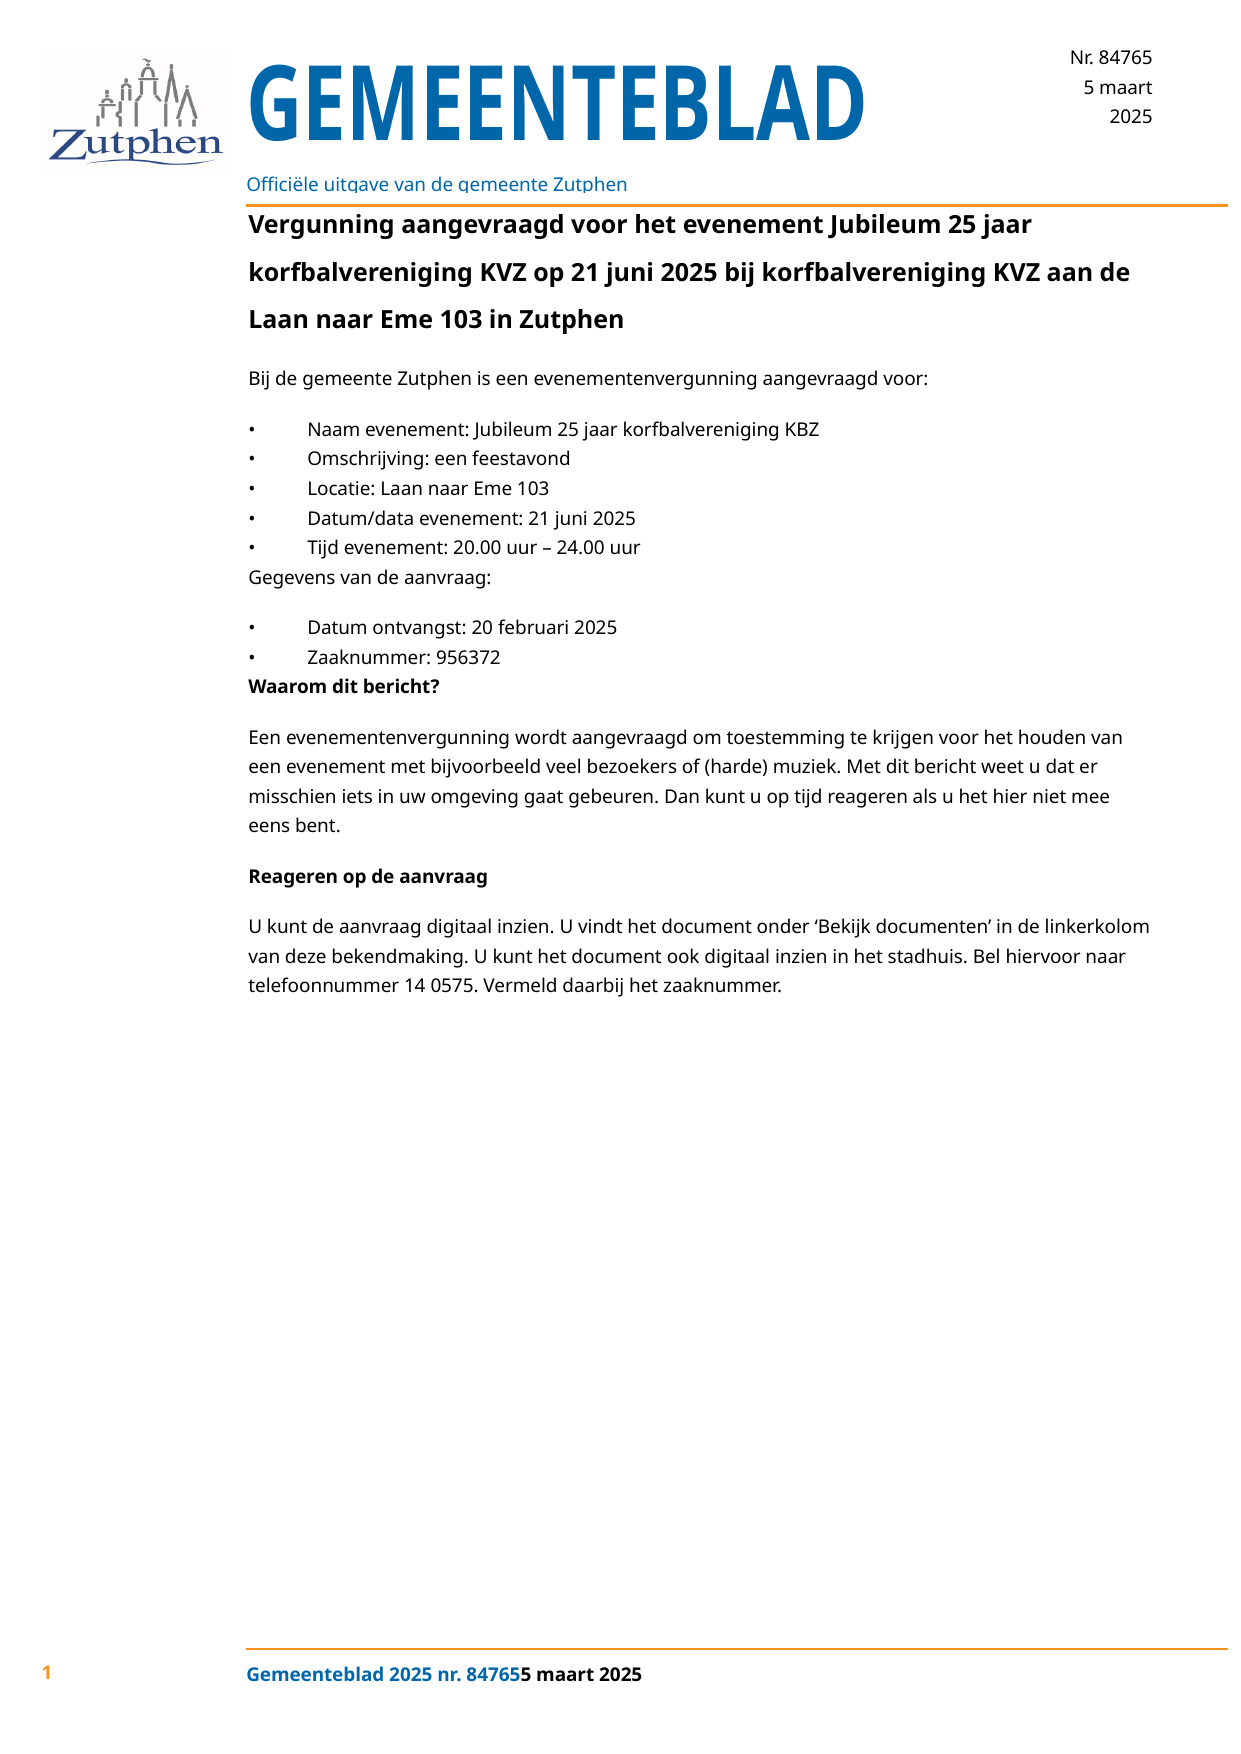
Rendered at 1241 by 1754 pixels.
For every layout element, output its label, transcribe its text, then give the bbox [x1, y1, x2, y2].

text Een evenementenvergunning wordt aangevraagd om toestemming te krijgen voor het houden van een evenement met bijvoorbeeld veel bezoekers of (harde) muziek. Met dit bericht weet u dat er misschien iets in uw omgeving gaat gebeuren. Dan kunt u op tijd reageren als u het hier niet mee eens bent. [248, 724, 1152, 838]
list Zaaknummer: 956372 [248, 644, 1152, 669]
text Reageren op de aanvraag [248, 863, 1152, 889]
list Datum/data evenement: 21 juni 2025 [248, 505, 1152, 530]
list Omschrijving: een feestavond [248, 446, 1152, 471]
picture [41, 47, 231, 172]
text Gegevens van de aanvraag: [248, 564, 1152, 589]
list Naam evenement: Jubileum 25 jaar korfbalvereniging KBZ [248, 416, 1152, 442]
text U kunt de aanvraag digitaal inzien. U vindt het document onder ‘Bekijk documenten’ in de linkerkolom van deze bekendmaking. U kunt het document ook digitaal inzien in het stadhuis. Bel hiervoor naar telefoonnummer 14 0575. Vermeld daarbij het zaaknummer. [248, 913, 1152, 998]
text Bij de gemeente Zutphen is een evenementenvergunning aangevraagd voor: [248, 366, 1152, 391]
text Vergunning aangevraagd voor het evenement Jubileum 25 jaar korfbalvereniging KVZ op 21 juni 2025 bij korfbalvereniging KVZ aan de Laan naar Eme 103 in Zutphen [248, 207, 1152, 336]
text Waarom dit bericht? [248, 673, 1152, 699]
list Tijd evenement: 20.00 uur – 24.00 uur [248, 534, 1152, 560]
list Datum ontvangst: 20 februari 2025 [248, 614, 1152, 640]
list Locatie: Laan naar Eme 103 [248, 475, 1152, 501]
